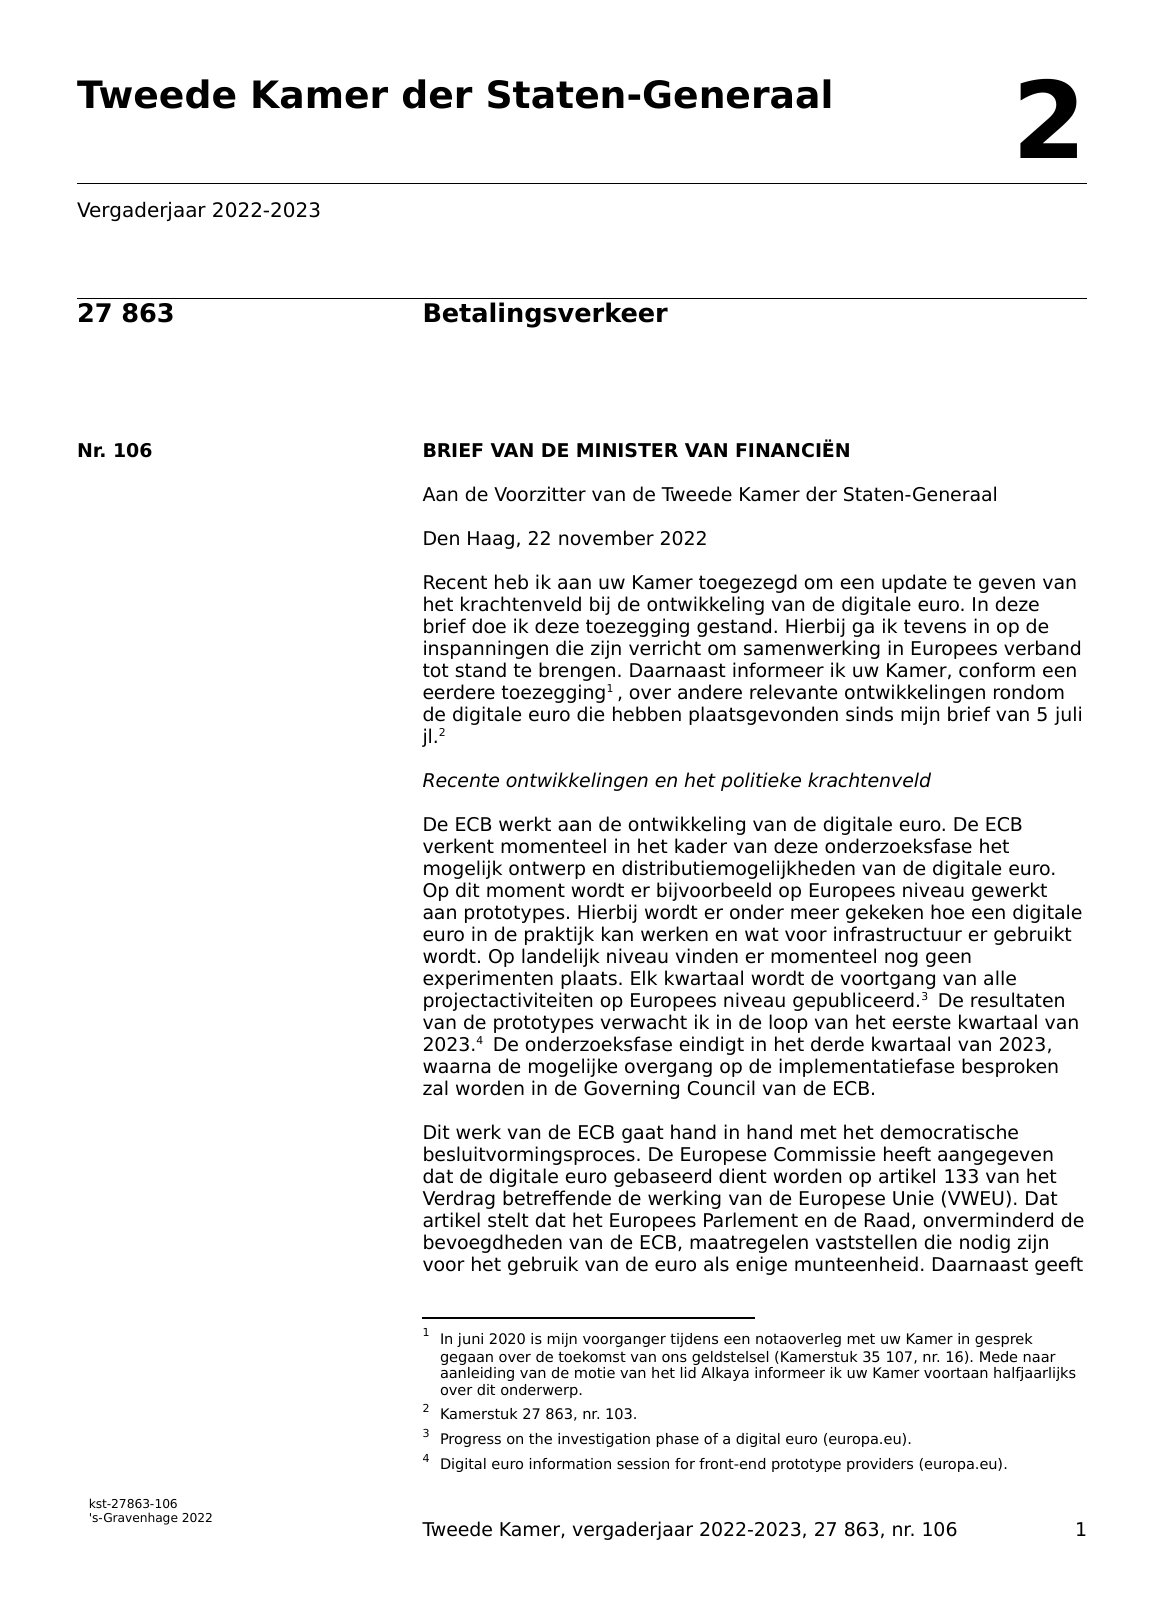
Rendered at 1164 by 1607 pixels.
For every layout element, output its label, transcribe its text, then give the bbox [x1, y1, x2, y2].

text Dit werk van de ECB gaat hand in hand met het democratische besluitvormingsproces. De Europese Commissie heeft aangegeven dat de digitale euro gebaseerd dient worden op artikel 133 van het Verdrag betreffende de werking van de Europese Unie (VWEU). Dat artikel stelt dat het Europees Parlement en de Raad, onverminderd de bevoegdheden van de ECB, maatregelen vaststellen die nodig zijn voor het gebruik van de euro als enige munteenheid. Daarnaast geeft [422, 1122, 1087, 1276]
text Den Haag, 22 november 2022 [422, 528, 1087, 550]
text Digital euro information session for front-end prototype providers (europa.eu). [422, 1452, 1087, 1474]
table_header Tweede Kamer der Staten-Generaal [77, 59, 886, 183]
text In juni 2020 is mijn voorganger tijdens een notaoverleg met uw Kamer in gesprek gegaan over de toekomst van ons geldstelsel (Kamerstuk 35 107, nr. 16). Mede naar aanleiding van de motie van het lid Alkaya informeer ik uw Kamer voortaan halfjaarlijks over dit onderwerp. [422, 1327, 1087, 1399]
subtitle Recente ontwikkelingen en het politieke krachtenveld [422, 770, 1087, 792]
table_cell Vergaderjaar 2022-2023 [77, 184, 1087, 298]
text De ECB werkt aan de ontwikkeling van de digitale euro. De ECB verkent momenteel in het kader van deze onderzoeksfase het mogelijk ontwerp en distributiemogelijkheden van de digitale euro. Op dit moment wordt er bijvoorbeeld op Europees niveau gewerkt aan prototypes. Hierbij wordt er onder meer gekeken hoe een digitale euro in de praktijk kan werken en wat voor infrastructuur er gebruikt wordt. Op landelijk niveau vinden er momenteel nog geen experimenten plaats. Elk kwartaal wordt de voortgang van alle projectactiviteiten op Europees niveau gepubliceerd. De resultaten van de prototypes verwacht ik in de loop van het eerste kwartaal van 2023. De onderzoeksfase eindigt in het derde kwartaal van 2023, waarna de mogelijke overgang op de implementatiefase besproken zal worden in de Governing Council van de ECB. [422, 814, 1087, 1100]
table_header 2 [886, 59, 1087, 183]
text 's-Gravenhage 2022 [88, 1511, 323, 1525]
text Kamerstuk 27 863, nr. 103. [422, 1402, 1087, 1424]
text Aan de Voorzitter van de Tweede Kamer der Staten-Generaal [422, 484, 1087, 506]
text Recent heb ik aan uw Kamer toegezegd om een update te geven van het krachtenveld bij de ontwikkeling van de digitale euro. In deze brief doe ik deze toezegging gestand. Hierbij ga ik tevens in op de inspanningen die zijn verricht om samenwerking in Europees verband tot stand te brengen. Daarnaast informeer ik uw Kamer, conform een eerdere toezegging, over andere relevante ontwikkelingen rondom de digitale euro die hebben plaatsgevonden sinds mijn brief van 5 juli jl. [422, 572, 1087, 748]
subtitle 27 863 Betalingsverkeer [77, 299, 1087, 329]
text kst-27863-106 [88, 1497, 323, 1511]
text Progress on the investigation phase of a digital euro (europa.eu). [422, 1427, 1087, 1449]
subtitle Nr. 106 BRIEF VAN DE MINISTER VAN FINANCIËN [77, 440, 1087, 462]
